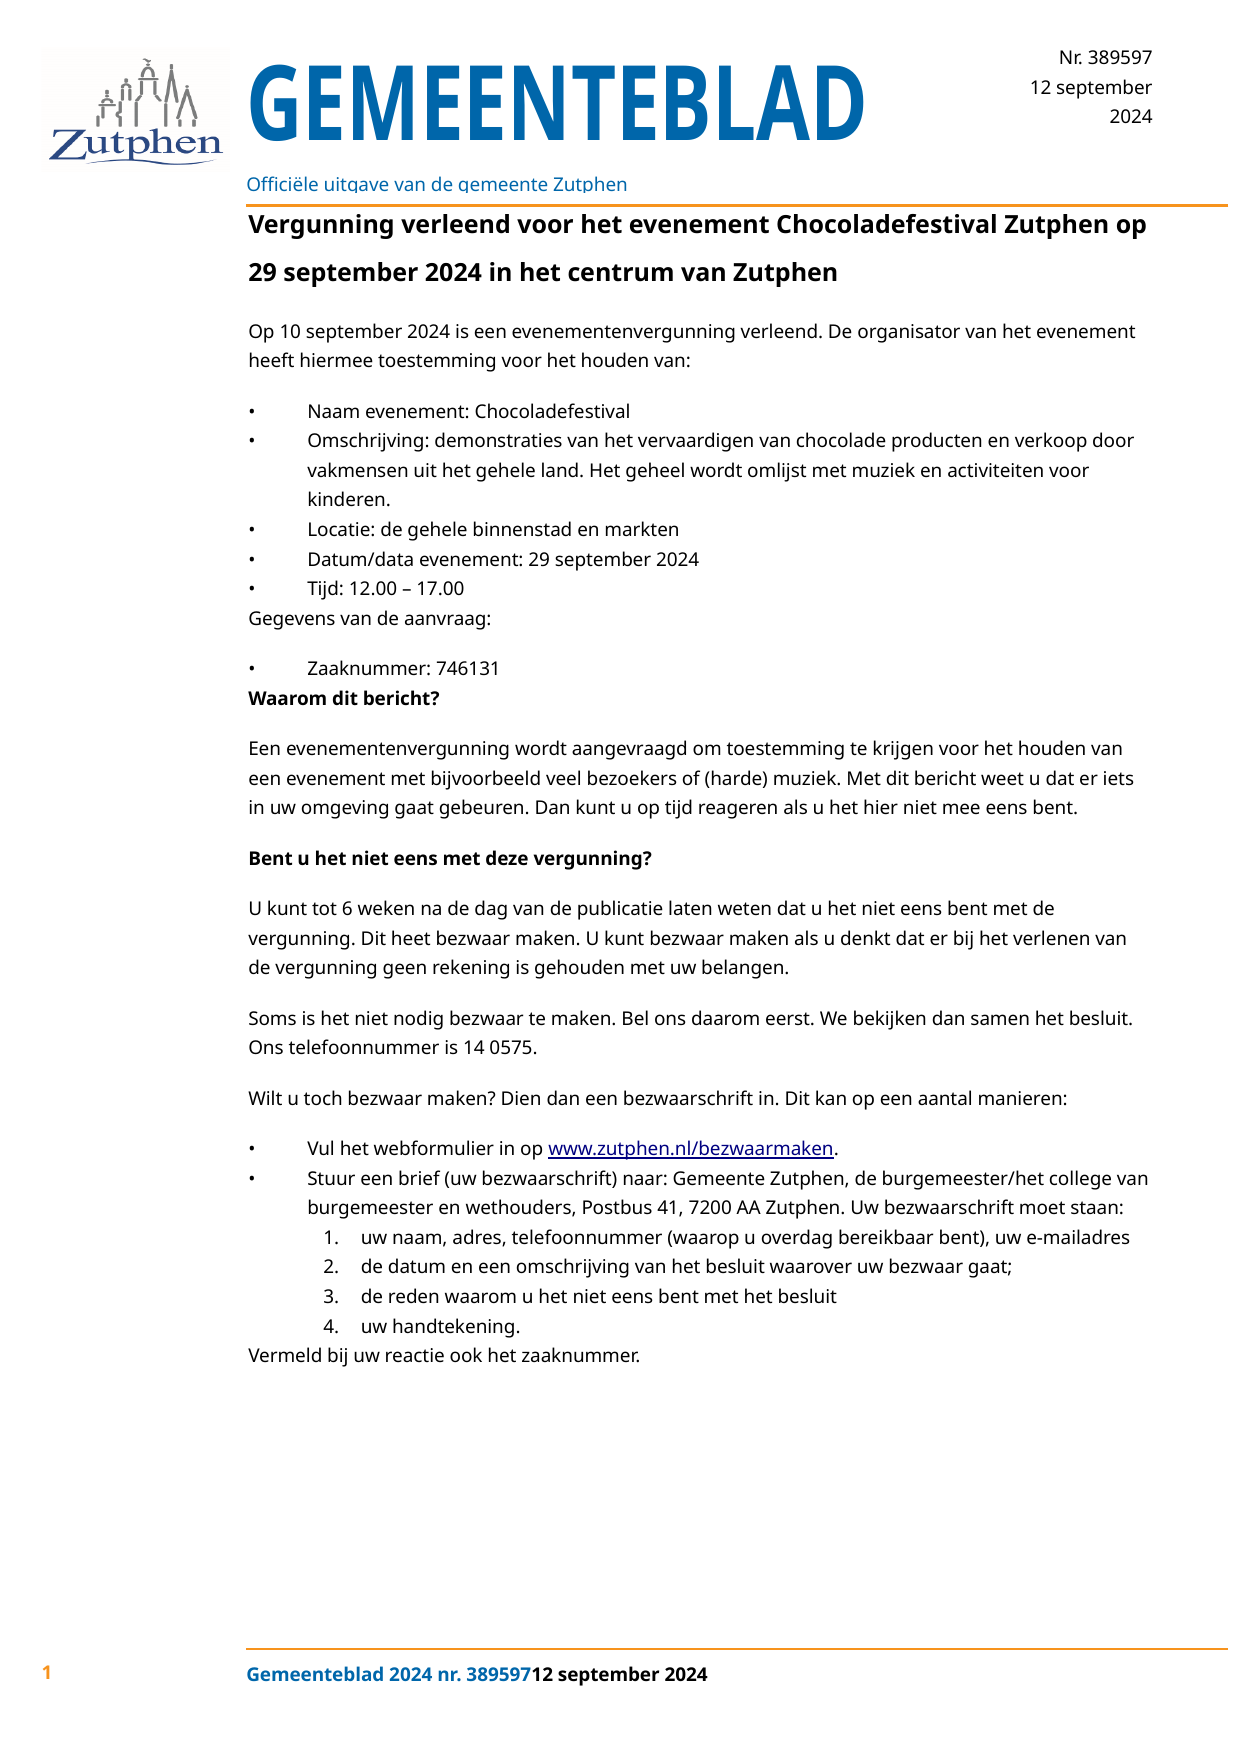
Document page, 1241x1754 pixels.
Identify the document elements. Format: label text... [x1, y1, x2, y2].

text Een evenementenvergunning wordt aangevraagd om toestemming te krijgen voor het houden van een evenement met bijvoorbeeld veel bezoekers of (harde) muziek. Met dit bericht weet u dat er iets in uw omgeving gaat gebeuren. Dan kunt u op tijd reageren als u het hier niet mee eens bent. [248, 735, 1152, 820]
list Omschrijving: demonstraties van het vervaardigen van chocolade producten en verkoop door vakmensen uit het gehele land. Het geheel wordt omlijst met muziek en activiteiten voor kinderen. [248, 427, 1152, 512]
text Bent u het niet eens met deze vergunning? [248, 845, 1152, 871]
list uw handtekening. [323, 1313, 1152, 1339]
text U kunt tot 6 weken na de dag van de publicatie laten weten dat u het niet eens bent met de vergunning. Dit heet bezwaar maken. U kunt bezwaar maken als u denkt dat er bij het verlenen van de vergunning geen rekening is gehouden met uw belangen. [248, 895, 1152, 980]
list Naam evenement: Chocoladefestival [248, 398, 1152, 424]
text Waarom dit bericht? [248, 685, 1152, 711]
text Wilt u toch bezwaar maken? Dien dan een bezwaarschrift in. Dit kan op een aantal manieren: [248, 1085, 1152, 1111]
text Vermeld bij uw reactie ook het zaaknummer. [248, 1342, 1152, 1368]
text Gegevens van de aanvraag: [248, 605, 1152, 631]
list Stuur een brief (uw bezwaarschrift) naar: Gemeente Zutphen, de burgemeester/het college van burgemeester en wethouders, Postbus 41, 7200 AA Zutphen. Uw bezwaarschrift moet staan: [248, 1165, 1152, 1220]
list Zaaknummer: 746131 [248, 655, 1152, 681]
list Vul het webformulier in op www.zutphen.nl/bezwaarmaken. [248, 1135, 1152, 1161]
picture [41, 47, 231, 172]
text Vergunning verleend voor het evenement Chocoladefestival Zutphen op 29 september 2024 in het centrum van Zutphen [248, 207, 1152, 288]
text Op 10 september 2024 is een evenementenvergunning verleend. De organisator van het evenement heeft hiermee toestemming voor het houden van: [248, 318, 1152, 373]
list de datum en een omschrijving van het besluit waarover uw bezwaar gaat; [323, 1254, 1152, 1279]
list Datum/data evenement: 29 september 2024 [248, 546, 1152, 572]
list de reden waarom u het niet eens bent met het besluit [323, 1283, 1152, 1309]
list Locatie: de gehele binnenstad en markten [248, 516, 1152, 542]
list Tijd: 12.00 – 17.00 [248, 575, 1152, 601]
text Soms is het niet nodig bezwaar te maken. Bel ons daarom eerst. We bekijken dan samen het besluit. Ons telefoonnummer is 14 0575. [248, 1005, 1152, 1060]
list uw naam, adres, telefoonnummer (waarop u overdag bereikbaar bent), uw e-mailadres [323, 1224, 1152, 1250]
